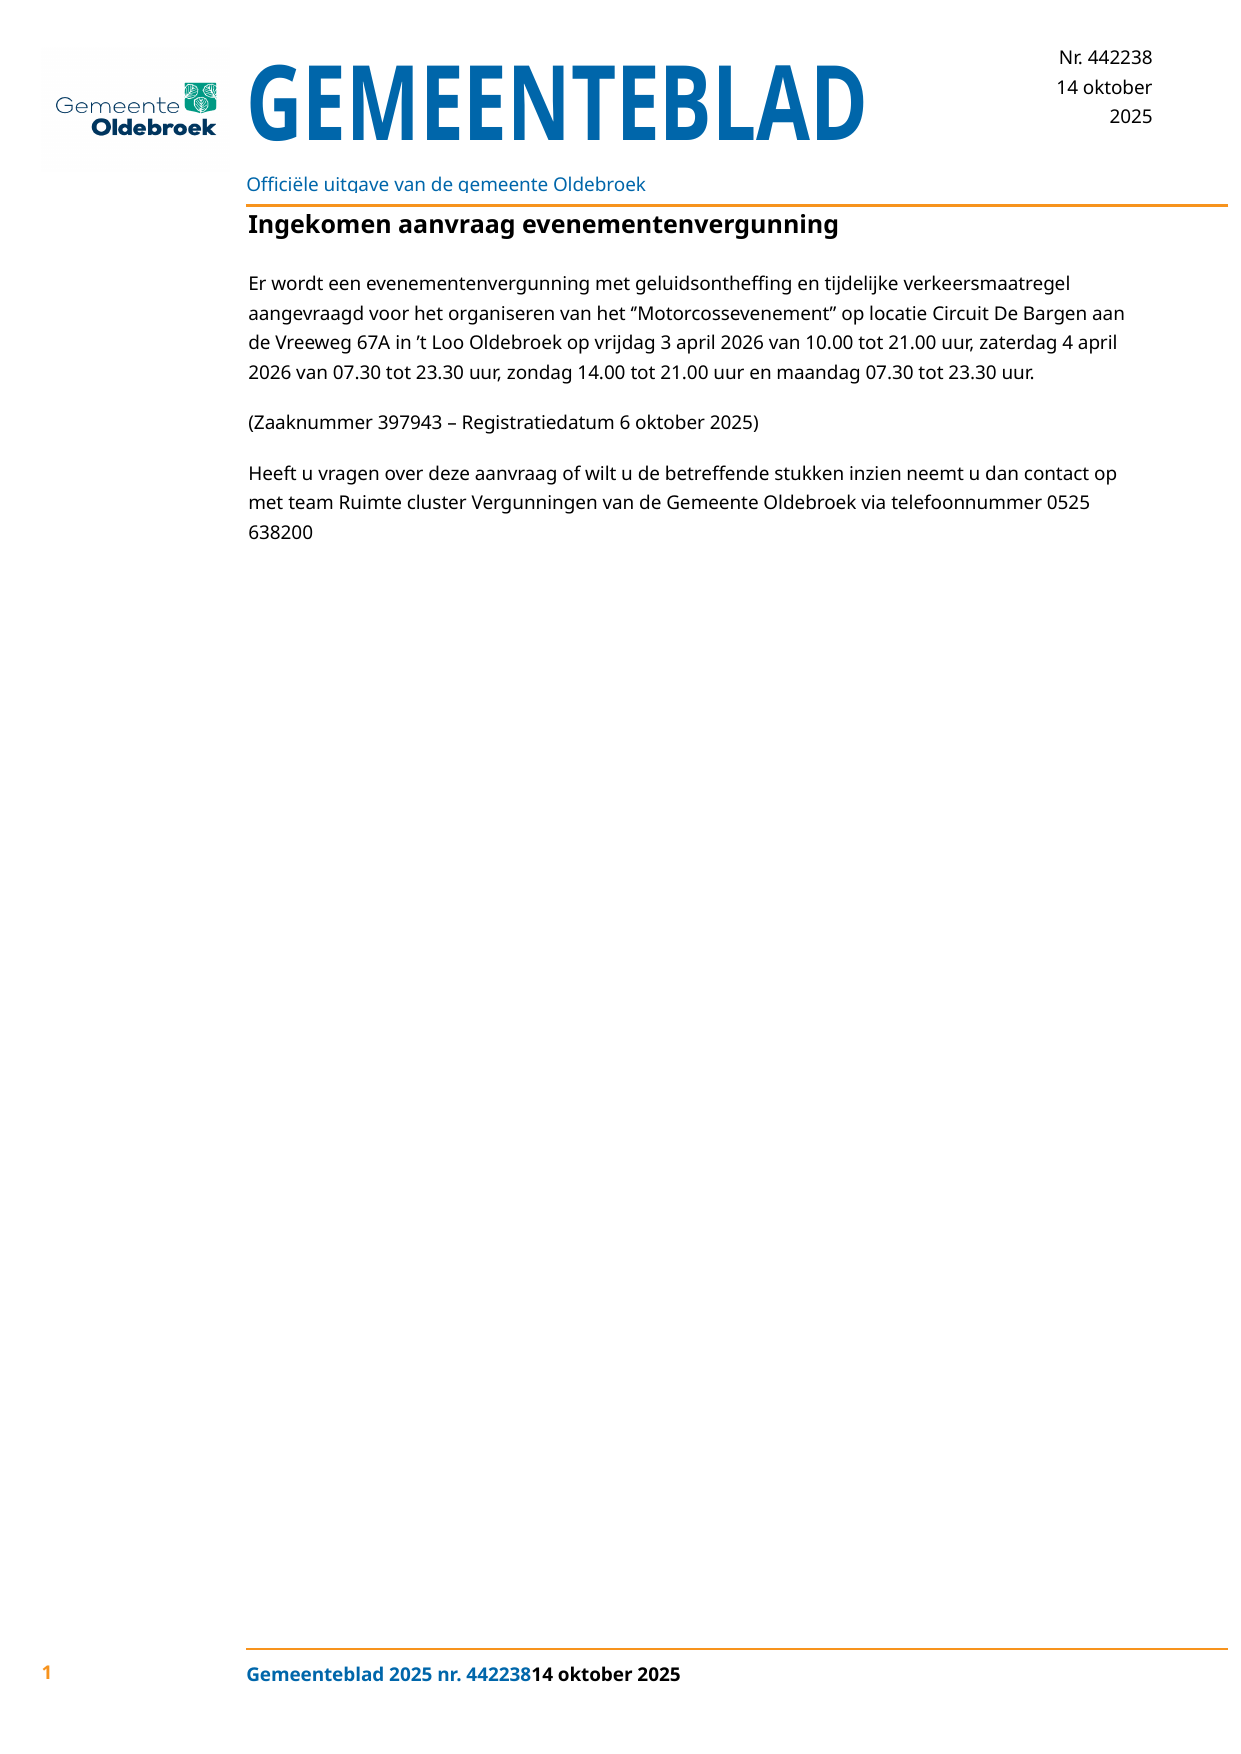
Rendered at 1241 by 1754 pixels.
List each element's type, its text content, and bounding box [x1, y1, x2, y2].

picture [41, 47, 231, 172]
text Heeft u vragen over deze aanvraag of wilt u de betreffende stukken inzien neemt u dan contact op met team Ruimte cluster Vergunningen van de Gemeente Oldebroek via telefoonnummer 0525 638200 [248, 460, 1152, 545]
text Er wordt een evenementenvergunning met geluidsontheffing en tijdelijke verkeersmaatregel aangevraagd voor het organiseren van het ‘’Motorcossevenement” op locatie Circuit De Bargen aan de Vreeweg 67A in ’t Loo Oldebroek op vrijdag 3 april 2026 van 10.00 tot 21.00 uur, zaterdag 4 april 2026 van 07.30 tot 23.30 uur, zondag 14.00 tot 21.00 uur en maandag 07.30 tot 23.30 uur. [248, 270, 1152, 385]
text (Zaaknummer 397943 – Registratiedatum 6 oktober 2025) [248, 409, 1152, 435]
text Ingekomen aanvraag evenementenvergunning [248, 207, 1152, 241]
